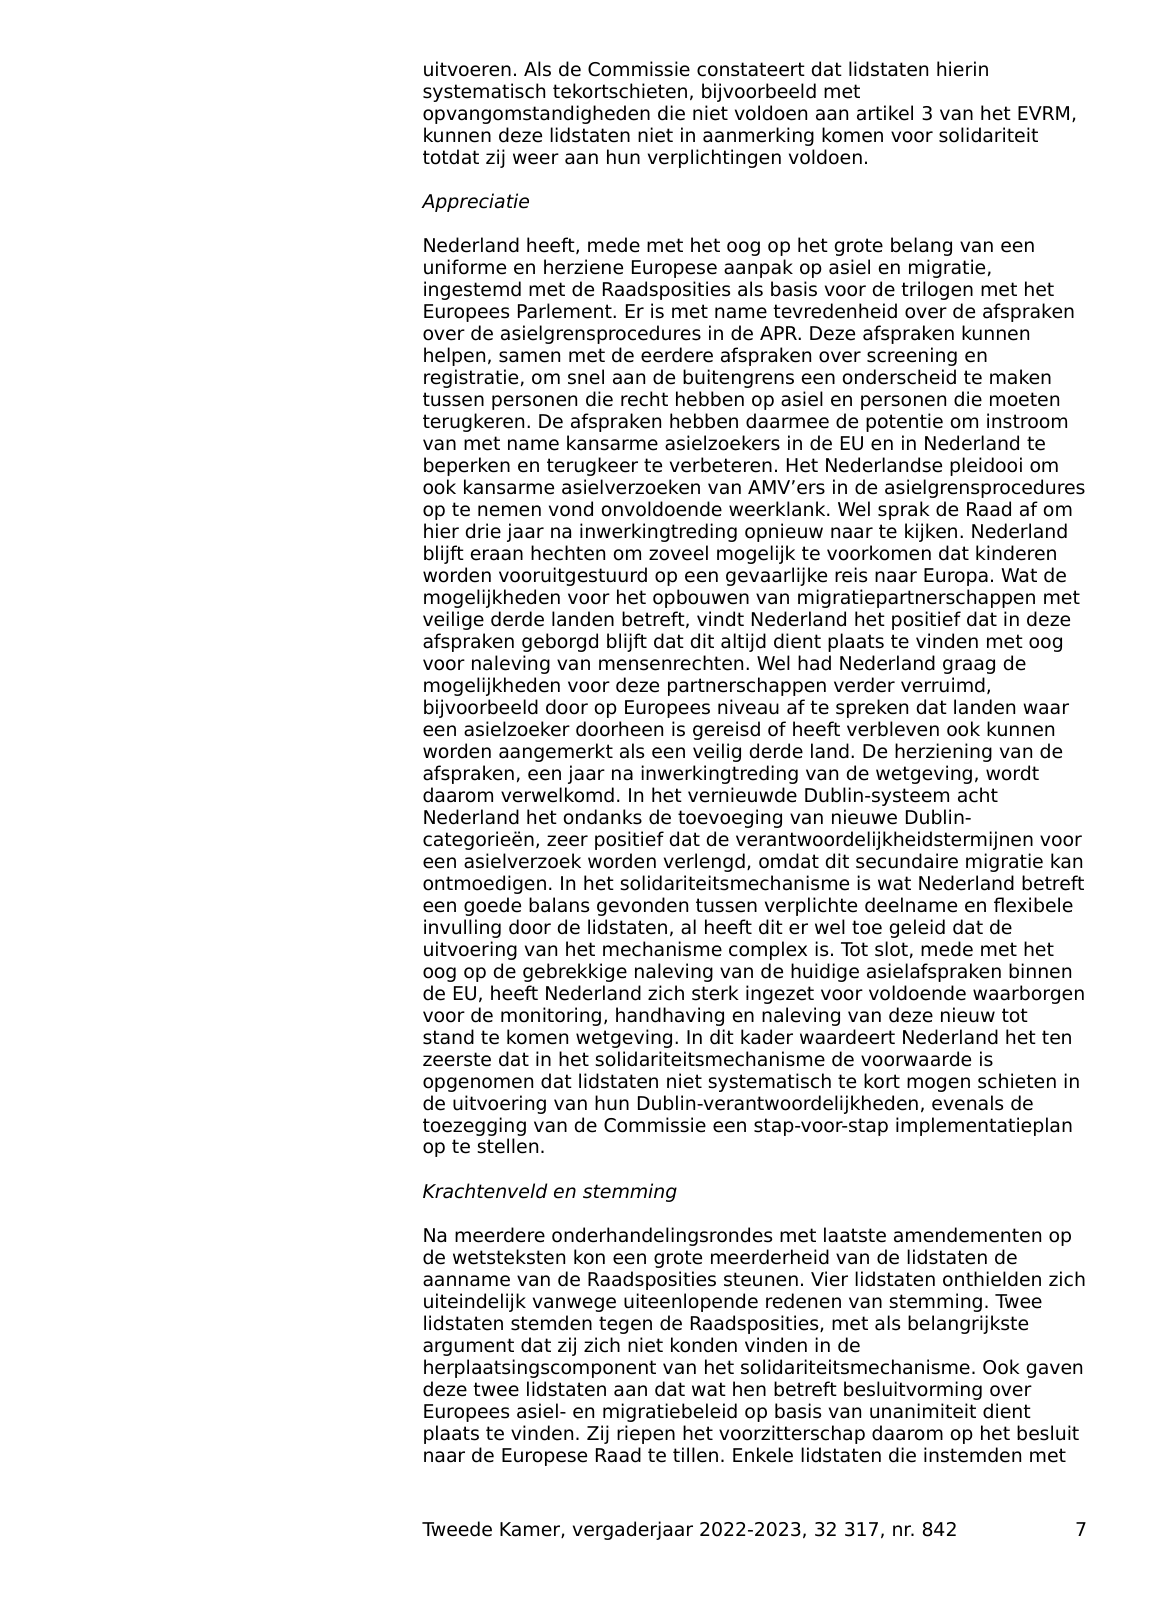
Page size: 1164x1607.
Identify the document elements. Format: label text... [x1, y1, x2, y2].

text uitvoeren. Als de Commissie constateert dat lidstaten hierin systematisch tekortschieten, bijvoorbeeld met opvangomstandigheden die niet voldoen aan artikel 3 van het EVRM, kunnen deze lidstaten niet in aanmerking komen voor solidariteit totdat zij weer aan hun verplichtingen voldoen. [422, 59, 1087, 169]
text Nederland heeft, mede met het oog op het grote belang van een uniforme en herziene Europese aanpak op asiel en migratie, ingestemd met de Raadsposities als basis voor de trilogen met het Europees Parlement. Er is met name tevredenheid over de afspraken over de asielgrensprocedures in de APR. Deze afspraken kunnen helpen, samen met de eerdere afspraken over screening en registratie, om snel aan de buitengrens een onderscheid te maken tussen personen die recht hebben op asiel en personen die moeten terugkeren. De afspraken hebben daarmee de potentie om instroom van met name kansarme asielzoekers in de EU en in Nederland te beperken en terugkeer te verbeteren. Het Nederlandse pleidooi om ook kansarme asielverzoeken van AMV’ers in de asielgrensprocedures op te nemen vond onvoldoende weerklank. Wel sprak de Raad af om hier drie jaar na inwerkingtreding opnieuw naar te kijken. Nederland blijft eraan hechten om zoveel mogelijk te voorkomen dat kinderen worden vooruitgestuurd op een gevaarlijke reis naar Europa. Wat de mogelijkheden voor het opbouwen van migratiepartnerschappen met veilige derde landen betreft, vindt Nederland het positief dat in deze afspraken geborgd blijft dat dit altijd dient plaats te vinden met oog voor naleving van mensenrechten. Wel had Nederland graag de mogelijkheden voor deze partnerschappen verder verruimd, bijvoorbeeld door op Europees niveau af te spreken dat landen waar een asielzoeker doorheen is gereisd of heeft verbleven ook kunnen worden aangemerkt als een veilig derde land. De herziening van de afspraken, een jaar na inwerkingtreding van de wetgeving, wordt daarom verwelkomd. In het vernieuwde Dublin-systeem acht Nederland het ondanks de toevoeging van nieuwe Dublin-categorieën, zeer positief dat de verantwoordelijkheidstermijnen voor een asielverzoek worden verlengd, omdat dit secundaire migratie kan ontmoedigen. In het solidariteitsmechanisme is wat Nederland betreft een goede balans gevonden tussen verplichte deelname en flexibele invulling door de lidstaten, al heeft dit er wel toe geleid dat de uitvoering van het mechanisme complex is. Tot slot, mede met het oog op de gebrekkige naleving van de huidige asielafspraken binnen de EU, heeft Nederland zich sterk ingezet voor voldoende waarborgen voor de monitoring, handhaving en naleving van deze nieuw tot stand te komen wetgeving. In dit kader waardeert Nederland het ten zeerste dat in het solidariteitsmechanisme de voorwaarde is opgenomen dat lidstaten niet systematisch te kort mogen schieten in de uitvoering van hun Dublin-verantwoordelijkheden, evenals de toezegging van de Commissie een stap-voor-stap implementatieplan op te stellen. [422, 235, 1087, 1158]
subtitle Krachtenveld en stemming [422, 1181, 1087, 1203]
subtitle Appreciatie [422, 191, 1087, 213]
text Na meerdere onderhandelingsrondes met laatste amendementen op de wetsteksten kon een grote meerderheid van de lidstaten de aanname van de Raadsposities steunen. Vier lidstaten onthielden zich uiteindelijk vanwege uiteenlopende redenen van stemming. Twee lidstaten stemden tegen de Raadsposities, met als belangrijkste argument dat zij zich niet konden vinden in de herplaatsingscomponent van het solidariteitsmechanisme. Ook gaven deze twee lidstaten aan dat wat hen betreft besluitvorming over Europees asiel- en migratiebeleid op basis van unanimiteit dient plaats te vinden. Zij riepen het voorzitterschap daarom op het besluit naar de Europese Raad te tillen. Enkele lidstaten die instemden met [422, 1225, 1087, 1467]
